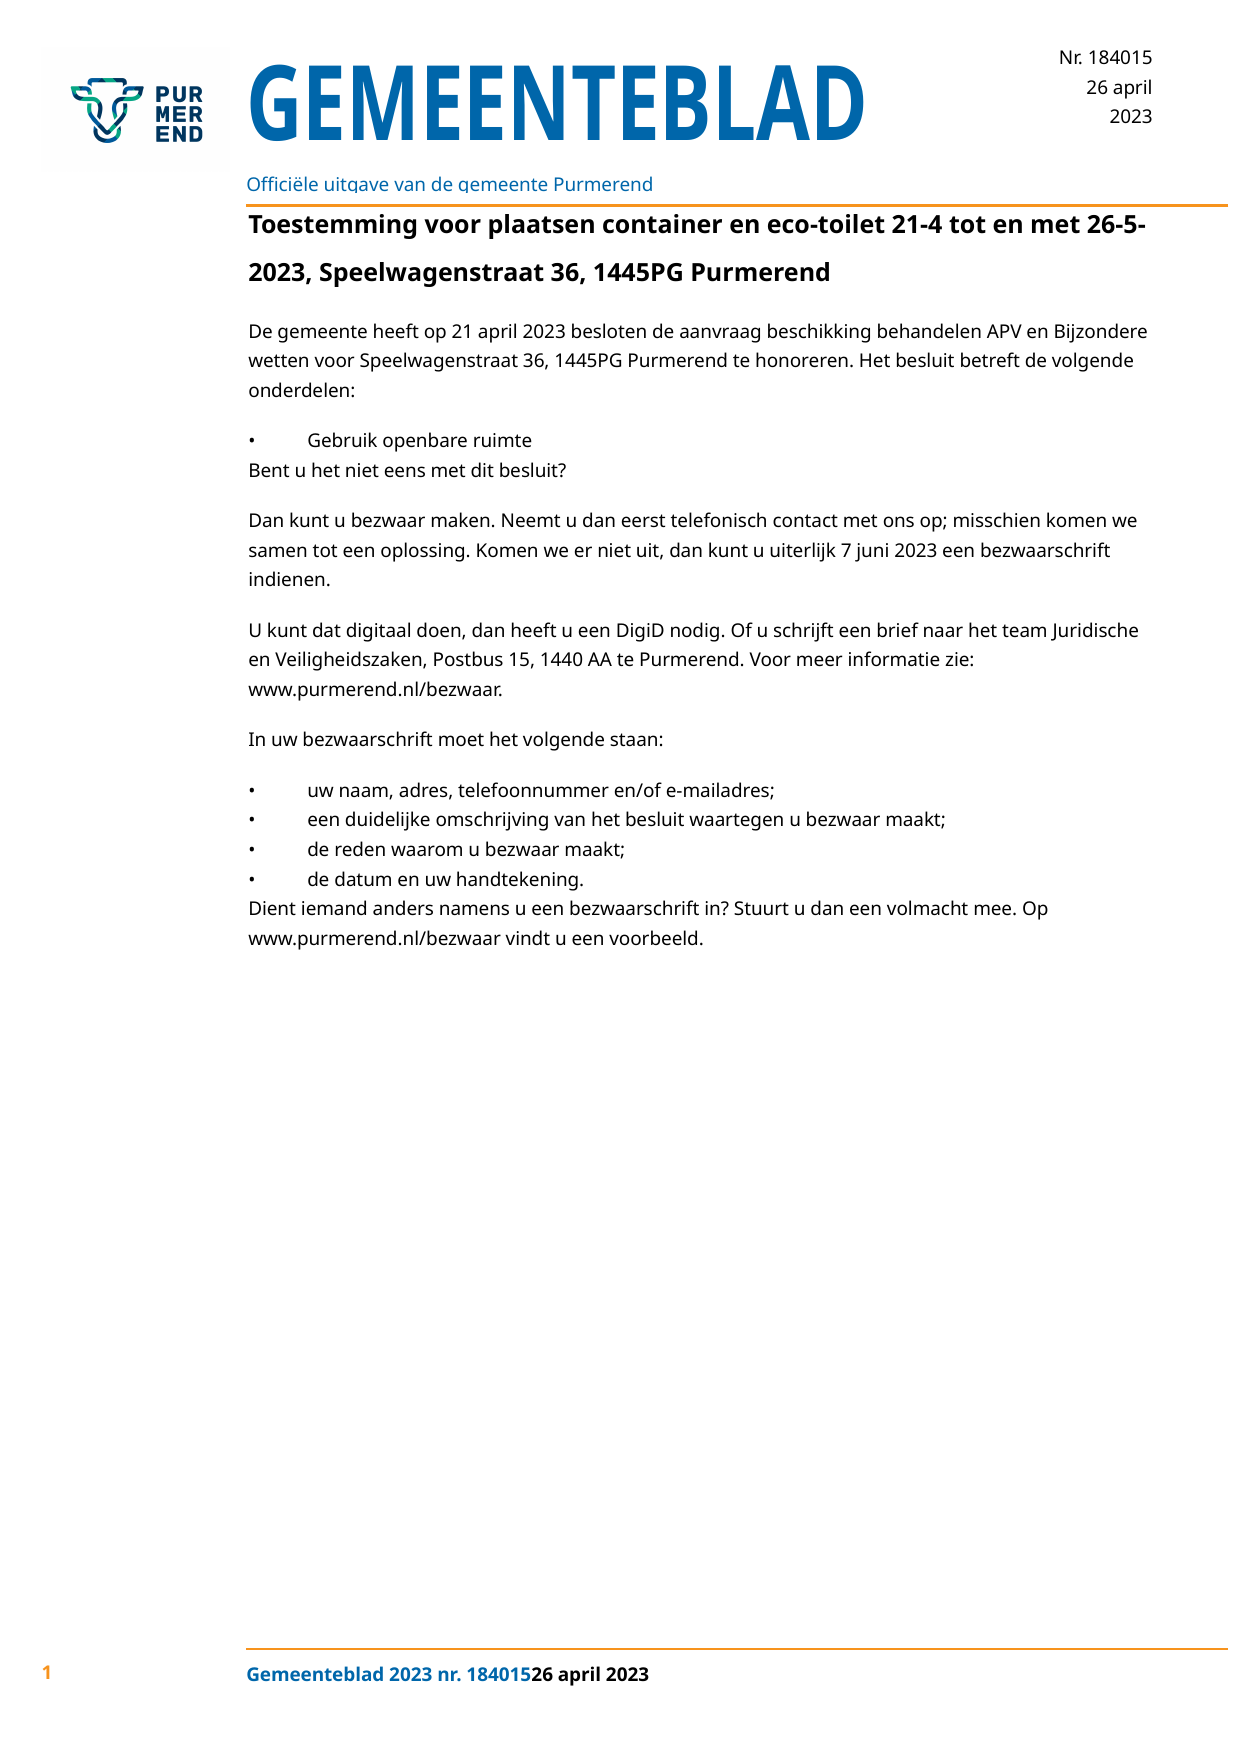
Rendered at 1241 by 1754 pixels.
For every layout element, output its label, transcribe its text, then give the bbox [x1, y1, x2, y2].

list de datum en uw handtekening. [248, 866, 1152, 892]
list een duidelijke omschrijving van het besluit waartegen u bezwaar maakt; [248, 807, 1152, 832]
list de reden waarom u bezwaar maakt; [248, 836, 1152, 862]
picture [41, 47, 231, 172]
text Bent u het niet eens met dit besluit? [248, 457, 1152, 483]
text Toestemming voor plaatsen container en eco-toilet 21-4 tot en met 26-5-2023, Speelwagenstraat 36, 1445PG Purmerend [248, 207, 1152, 288]
text De gemeente heeft op 21 april 2023 besloten de aanvraag beschikking behandelen APV en Bijzondere wetten voor Speelwagenstraat 36, 1445PG Purmerend te honoreren. Het besluit betreft de volgende onderdelen: [248, 318, 1152, 403]
text U kunt dat digitaal doen, dan heeft u een DigiD nodig. Of u schrijft een brief naar het team Juridische en Veiligheidszaken, Postbus 15, 1440 AA te Purmerend. Voor meer informatie zie: www.purmerend.nl/bezwaar. [248, 617, 1152, 702]
text Dan kunt u bezwaar maken. Neemt u dan eerst telefonisch contact met ons op; misschien komen we samen tot een oplossing. Komen we er niet uit, dan kunt u uiterlijk 7 juni 2023 een bezwaarschrift indienen. [248, 507, 1152, 592]
text Dient iemand anders namens u een bezwaarschrift in? Stuurt u dan een volmacht mee. Op www.purmerend.nl/bezwaar vindt u een voorbeeld. [248, 895, 1152, 951]
list uw naam, adres, telefoonnummer en/of e-mailadres; [248, 777, 1152, 803]
text In uw bezwaarschrift moet het volgende staan: [248, 727, 1152, 752]
list Gebruik openbare ruimte [248, 427, 1152, 453]
